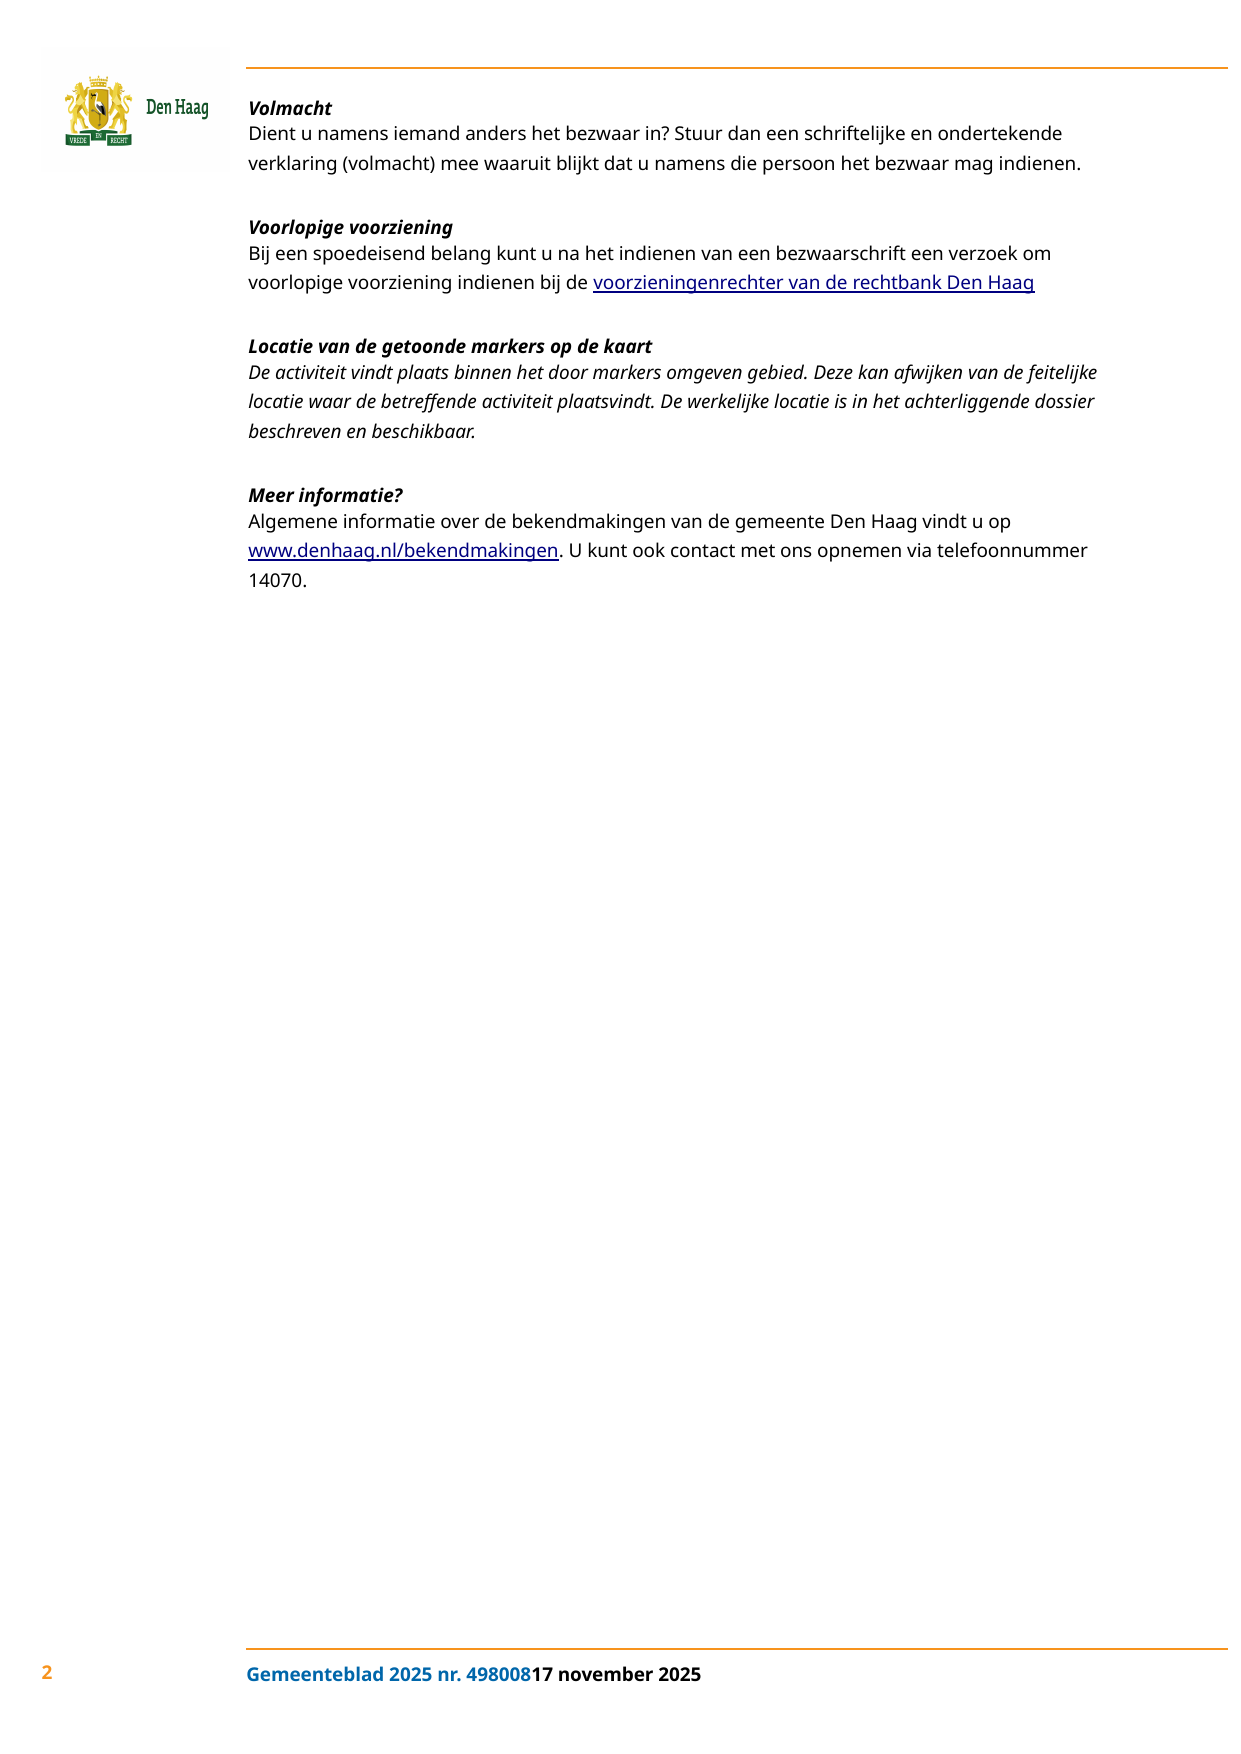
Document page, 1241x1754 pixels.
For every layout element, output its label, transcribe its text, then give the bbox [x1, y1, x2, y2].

text Meer informatie? [248, 482, 1152, 508]
text Dient u namens iemand anders het bezwaar in? Stuur dan een schriftelijke en ondertekende verklaring (volmacht) mee waaruit blijkt dat u namens die persoon het bezwaar mag indienen. [248, 121, 1152, 176]
text Algemene informatie over de bekendmakingen van de gemeente Den Haag vindt u op www.denhaag.nl/bekendmakingen. U kunt ook contact met ons opnemen via telefoonnummer 14070. [248, 508, 1152, 593]
picture [41, 47, 231, 172]
text Volmacht [248, 95, 1152, 121]
text De activiteit vindt plaats binnen het door markers omgeven gebied. Deze kan afwijken van de feitelijke locatie waar de betreffende activiteit plaatsvindt. De werkelijke locatie is in het achterliggende dossier beschreven en beschikbaar. [248, 359, 1152, 444]
text Locatie van de getoonde markers op de kaart [248, 333, 1152, 359]
text Voorlopige voorziening [248, 214, 1152, 240]
text Bij een spoedeisend belang kunt u na het indienen van een bezwaarschrift een verzoek om voorlopige voorziening indienen bij de voorzieningenrechter van de rechtbank Den Haag [248, 240, 1152, 295]
